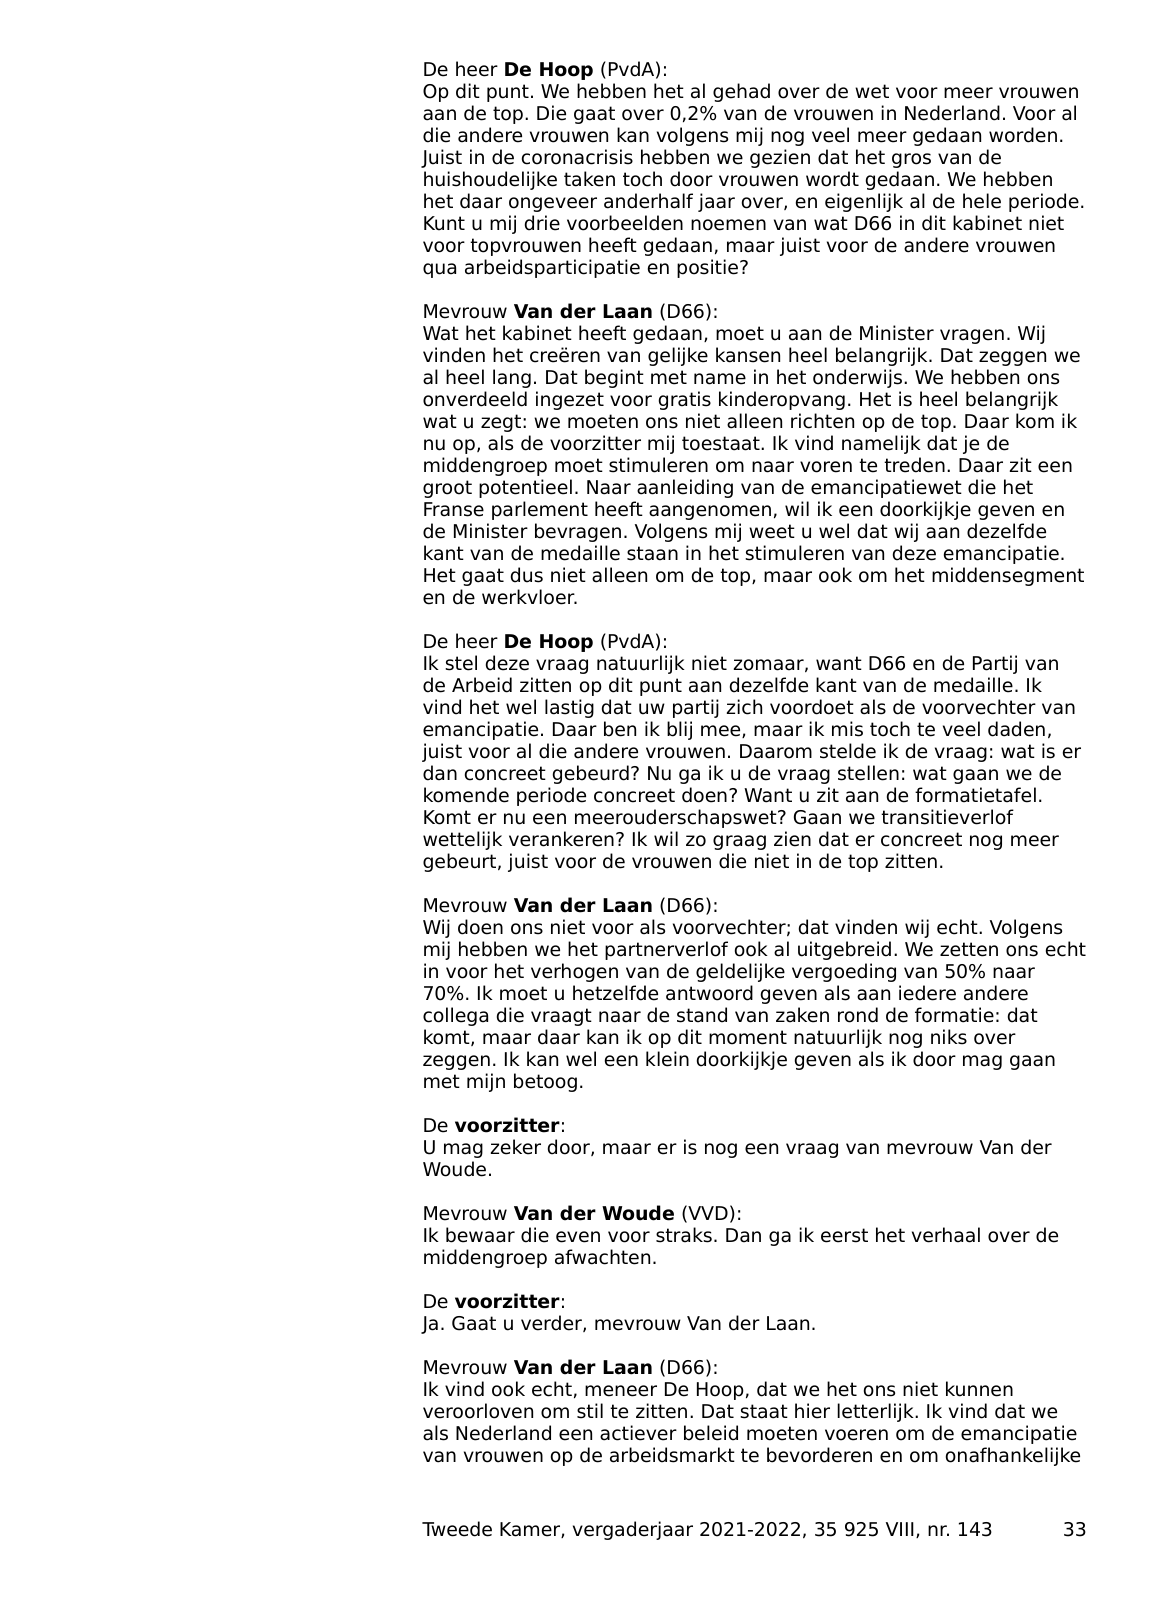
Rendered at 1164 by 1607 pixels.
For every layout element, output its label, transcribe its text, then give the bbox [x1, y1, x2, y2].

text Mevrouw Van der Laan (D66): [422, 895, 1087, 917]
text Mevrouw Van der Laan (D66): [422, 1357, 1087, 1379]
text De heer De Hoop (PvdA): [422, 631, 1087, 653]
text U mag zeker door, maar er is nog een vraag van mevrouw Van der Woude. [422, 1137, 1087, 1181]
text Mevrouw Van der Laan (D66): [422, 301, 1087, 323]
text Ik bewaar die even voor straks. Dan ga ik eerst het verhaal over de middengroep afwachten. [422, 1225, 1087, 1269]
text De voorzitter: [422, 1291, 1087, 1313]
text Wij doen ons niet voor als voorvechter; dat vinden wij echt. Volgens mij hebben we het partnerverlof ook al uitgebreid. We zetten ons echt in voor het verhogen van de geldelijke vergoeding van 50% naar 70%. Ik moet u hetzelfde antwoord geven als aan iedere andere collega die vraagt naar de stand van zaken rond de formatie: dat komt, maar daar kan ik op dit moment natuurlijk nog niks over zeggen. Ik kan wel een klein doorkijkje geven als ik door mag gaan met mijn betoog. [422, 917, 1087, 1093]
text De heer De Hoop (PvdA): [422, 59, 1087, 81]
text Ik vind ook echt, meneer De Hoop, dat we het ons niet kunnen veroorloven om stil te zitten. Dat staat hier letterlijk. Ik vind dat we als Nederland een actiever beleid moeten voeren om de emancipatie van vrouwen op de arbeidsmarkt te bevorderen en om onafhankelijke [422, 1379, 1087, 1467]
text Op dit punt. We hebben het al gehad over de wet voor meer vrouwen aan de top. Die gaat over 0,2% van de vrouwen in Nederland. Voor al die andere vrouwen kan volgens mij nog veel meer gedaan worden. Juist in de coronacrisis hebben we gezien dat het gros van de huishoudelijke taken toch door vrouwen wordt gedaan. We hebben het daar ongeveer anderhalf jaar over, en eigenlijk al de hele periode. Kunt u mij drie voorbeelden noemen van wat D66 in dit kabinet niet voor topvrouwen heeft gedaan, maar juist voor de andere vrouwen qua arbeidsparticipatie en positie? [422, 81, 1087, 279]
text Ja. Gaat u verder, mevrouw Van der Laan. [422, 1313, 1087, 1335]
text Wat het kabinet heeft gedaan, moet u aan de Minister vragen. Wij vinden het creëren van gelijke kansen heel belangrijk. Dat zeggen we al heel lang. Dat begint met name in het onderwijs. We hebben ons onverdeeld ingezet voor gratis kinderopvang. Het is heel belangrijk wat u zegt: we moeten ons niet alleen richten op de top. Daar kom ik nu op, als de voorzitter mij toestaat. Ik vind namelijk dat je de middengroep moet stimuleren om naar voren te treden. Daar zit een groot potentieel. Naar aanleiding van de emancipatiewet die het Franse parlement heeft aangenomen, wil ik een doorkijkje geven en de Minister bevragen. Volgens mij weet u wel dat wij aan dezelfde kant van de medaille staan in het stimuleren van deze emancipatie. Het gaat dus niet alleen om de top, maar ook om het middensegment en de werkvloer. [422, 323, 1087, 609]
text Ik stel deze vraag natuurlijk niet zomaar, want D66 en de Partij van de Arbeid zitten op dit punt aan dezelfde kant van de medaille. Ik vind het wel lastig dat uw partij zich voordoet als de voorvechter van emancipatie. Daar ben ik blij mee, maar ik mis toch te veel daden, juist voor al die andere vrouwen. Daarom stelde ik de vraag: wat is er dan concreet gebeurd? Nu ga ik u de vraag stellen: wat gaan we de komende periode concreet doen? Want u zit aan de formatietafel. Komt er nu een meerouderschapswet? Gaan we transitieverlof wettelijk verankeren? Ik wil zo graag zien dat er concreet nog meer gebeurt, juist voor de vrouwen die niet in de top zitten. [422, 653, 1087, 873]
text Mevrouw Van der Woude (VVD): [422, 1203, 1087, 1225]
text De voorzitter: [422, 1115, 1087, 1137]
